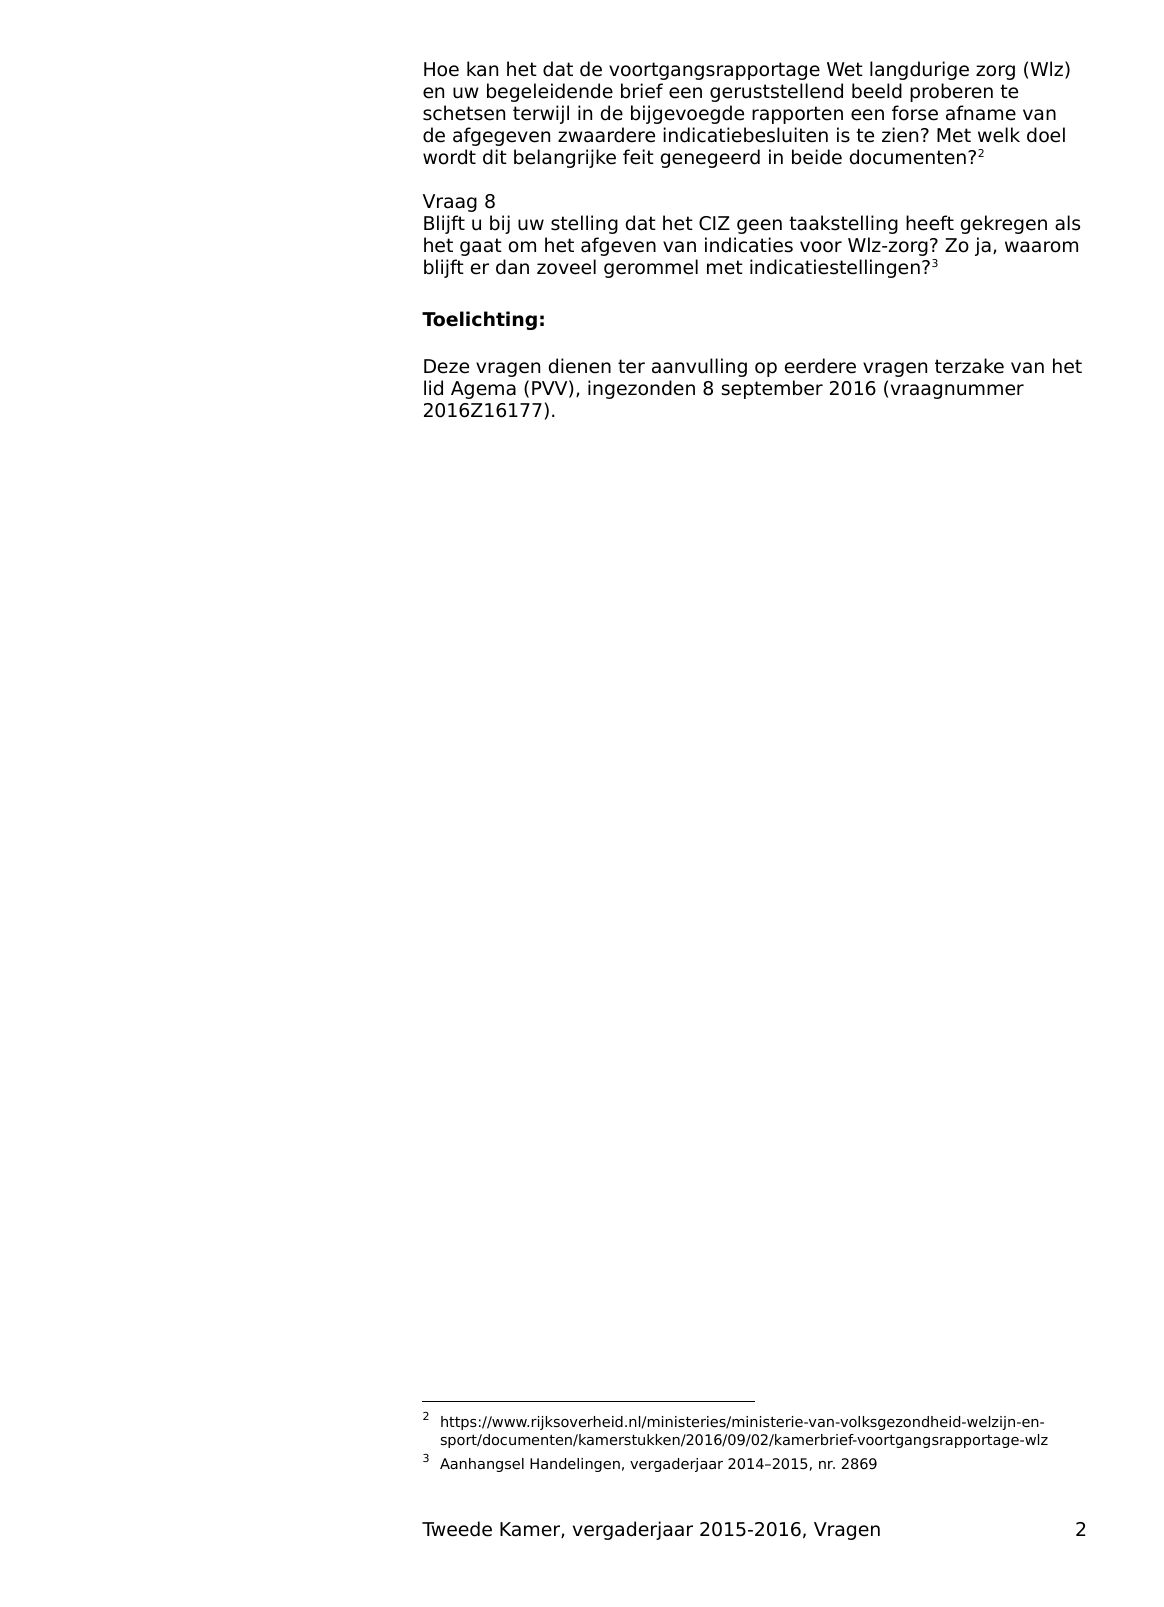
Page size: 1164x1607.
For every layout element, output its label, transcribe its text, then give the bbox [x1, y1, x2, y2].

text https://www.rijksoverheid.nl/ministeries/ministerie-van-volksgezondheid-welzijn-en-sport/documenten/kamerstukken/2016/09/02/kamerbrief-voortgangsrapportage-wlz [422, 1410, 1087, 1449]
text Aanhangsel Handelingen, vergaderjaar 2014–2015, nr. 2869 [422, 1452, 1087, 1474]
text Vraag 8 [422, 191, 1087, 213]
text Blijft u bij uw stelling dat het CIZ geen taakstelling heeft gekregen als het gaat om het afgeven van indicaties voor Wlz-zorg? Zo ja, waarom blijft er dan zoveel gerommel met indicatiestellingen? [422, 213, 1087, 279]
subtitle Toelichting: [422, 309, 1087, 331]
text Hoe kan het dat de voortgangsrapportage Wet langdurige zorg (Wlz) en uw begeleidende brief een geruststellend beeld proberen te schetsen terwijl in de bijgevoegde rapporten een forse afname van de afgegeven zwaardere indicatiebesluiten is te zien? Met welk doel wordt dit belangrijke feit genegeerd in beide documenten? [422, 59, 1087, 169]
text Deze vragen dienen ter aanvulling op eerdere vragen terzake van het lid Agema (PVV), ingezonden 8 september 2016 (vraagnummer 2016Z16177). [422, 356, 1087, 422]
